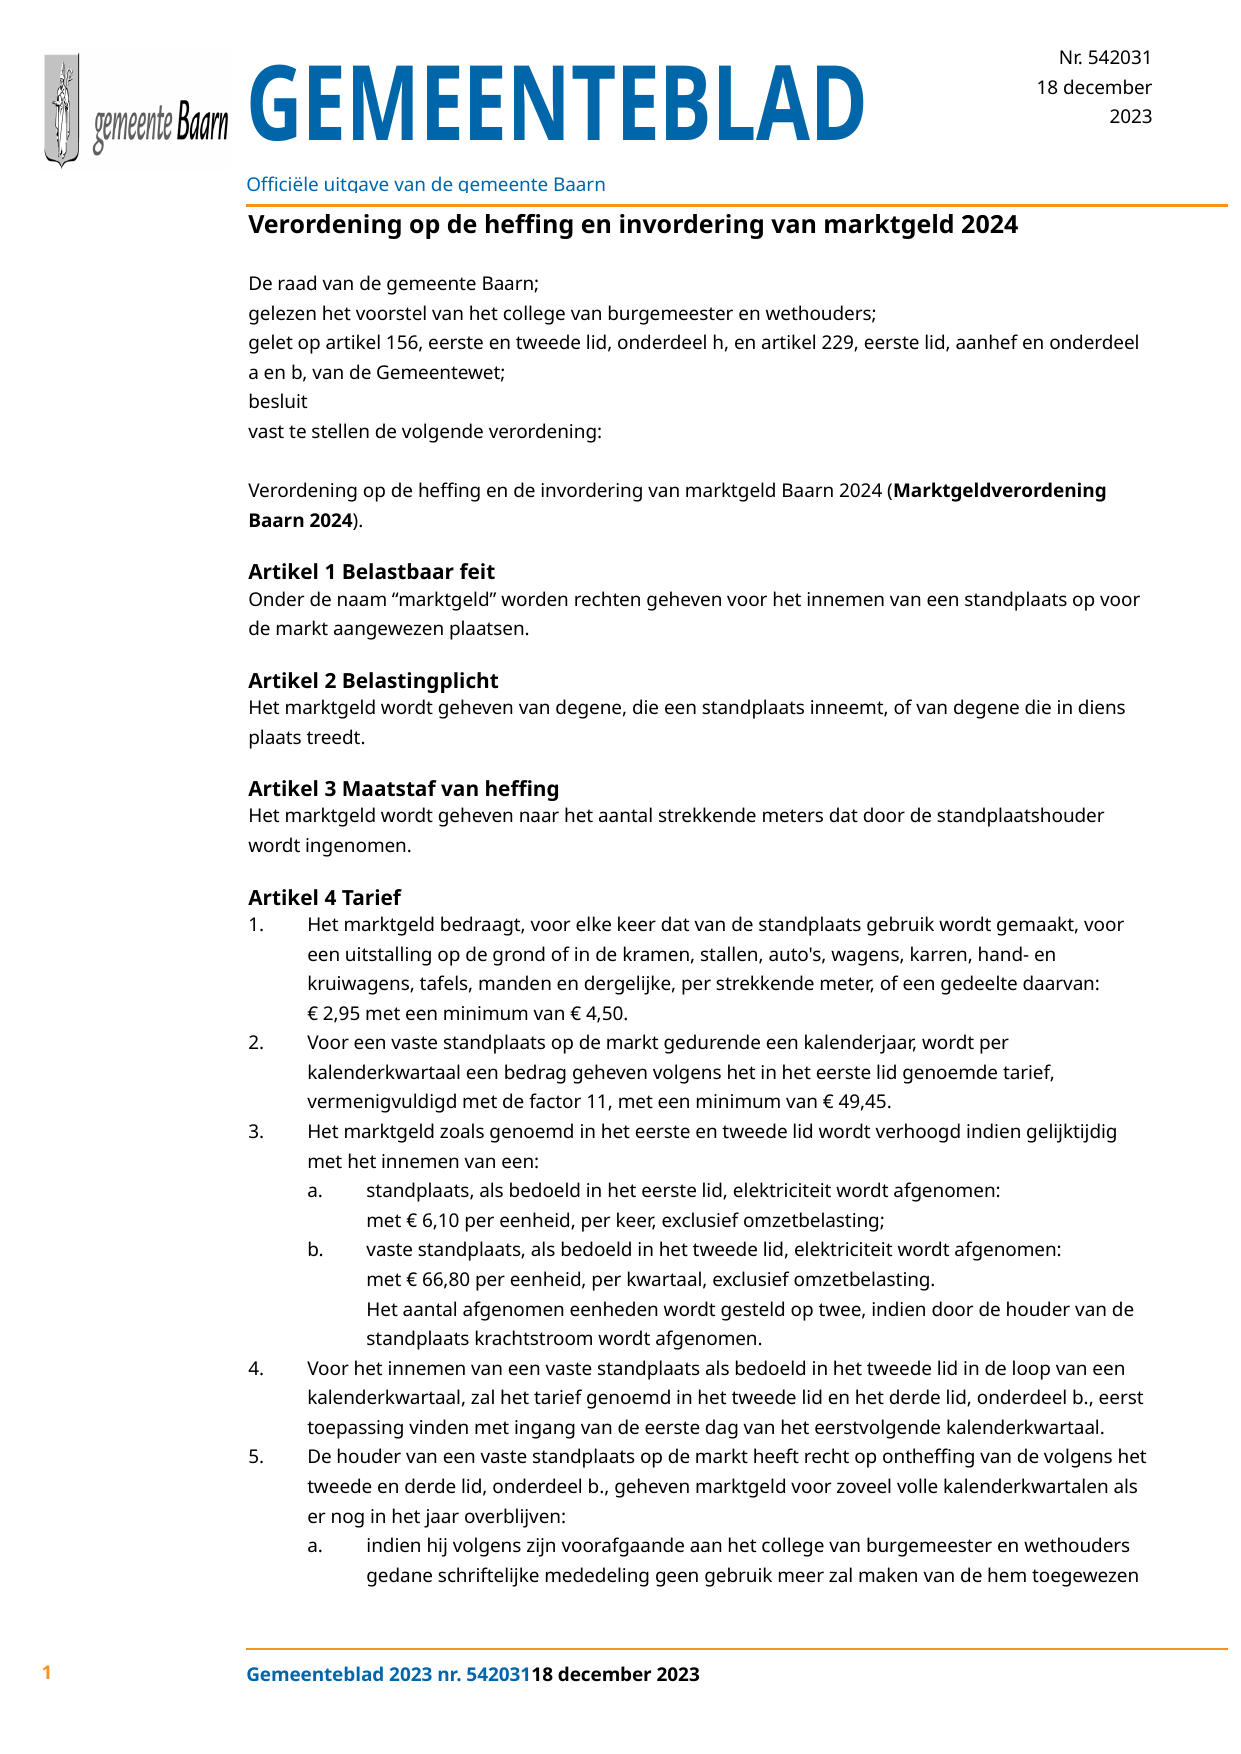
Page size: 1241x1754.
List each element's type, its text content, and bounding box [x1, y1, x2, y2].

list standplaats, als bedoeld in het eerste lid, elektriciteit wordt afgenomen: [307, 1177, 1152, 1203]
list Het marktgeld zoals genoemd in het eerste en tweede lid wordt verhoogd indien gelijktijdig met het innemen van een: [248, 1118, 1152, 1173]
text Verordening op de heffing en de invordering van marktgeld Baarn 2024 (Marktgeldverordening Baarn 2024). [248, 477, 1152, 533]
list Het aantal afgenomen eenheden wordt gesteld op twee, indien door de houder van de standplaats krachtstroom wordt afgenomen. [307, 1296, 1152, 1351]
text vast te stellen de volgende verordening: [248, 418, 1152, 444]
text Artikel 1 Belastbaar feit [248, 557, 1152, 586]
list Voor een vaste standplaats op de markt gedurende een kalenderjaar, wordt per kalenderkwartaal een bedrag geheven volgens het in het eerste lid genoemde tarief, vermenigvuldigd met de factor 11, met een minimum van € 49,45. [248, 1029, 1152, 1114]
list € 2,95 met een minimum van € 4,50. [248, 1000, 1152, 1026]
list vaste standplaats, als bedoeld in het tweede lid, elektriciteit wordt afgenomen: [307, 1237, 1152, 1262]
text gelet op artikel 156, eerste en tweede lid, onderdeel h, en artikel 229, eerste lid, aanhef en onderdeel a en b, van de Gemeentewet; [248, 329, 1152, 385]
list Voor het innemen van een vaste standplaats als bedoeld in het tweede lid in de loop van een kalenderkwartaal, zal het tarief genoemd in het tweede lid en het derde lid, onderdeel b., eerst toepassing vinden met ingang van de eerste dag van het eerstvolgende kalenderkwartaal. [248, 1355, 1152, 1440]
picture [41, 47, 231, 172]
list De houder van een vaste standplaats op de markt heeft recht op ontheffing van de volgens het tweede en derde lid, onderdeel b., geheven marktgeld voor zoveel volle kalenderkwartalen als er nog in het jaar overblijven: [248, 1444, 1152, 1528]
list Het marktgeld bedraagt, voor elke keer dat van de standplaats gebruik wordt gemaakt, voor een uitstalling op de grond of in de kramen, stallen, auto's, wagens, karren, hand- en kruiwagens, tafels, manden en dergelijke, per strekkende meter, of een gedeelte daarvan: [248, 911, 1152, 996]
text Artikel 2 Belastingplicht [248, 666, 1152, 694]
list indien hij volgens zijn voorafgaande aan het college van burgemeester en wethouders gedane schriftelijke mededeling geen gebruik meer zal maken van de hem toegewezen [307, 1532, 1152, 1588]
text Artikel 3 Maatstaf van heffing [248, 774, 1152, 803]
text De raad van de gemeente Baarn; [248, 270, 1152, 296]
text besluit [248, 389, 1152, 414]
text Het marktgeld wordt geheven van degene, die een standplaats inneemt, of van degene die in diens plaats treedt. [248, 694, 1152, 749]
text Verordening op de heffing en invordering van marktgeld 2024 [248, 207, 1152, 241]
list met € 6,10 per eenheid, per keer, exclusief omzetbelasting; [307, 1207, 1152, 1233]
text Het marktgeld wordt geheven naar het aantal strekkende meters dat door de standplaatshouder wordt ingenomen. [248, 803, 1152, 858]
text Artikel 4 Tarief [248, 883, 1152, 911]
list met € 66,80 per eenheid, per kwartaal, exclusief omzetbelasting. [307, 1266, 1152, 1292]
text Onder de naam “marktgeld” worden rechten geheven voor het innemen van een standplaats op voor de markt aangewezen plaatsen. [248, 586, 1152, 641]
text gelezen het voorstel van het college van burgemeester en wethouders; [248, 300, 1152, 326]
